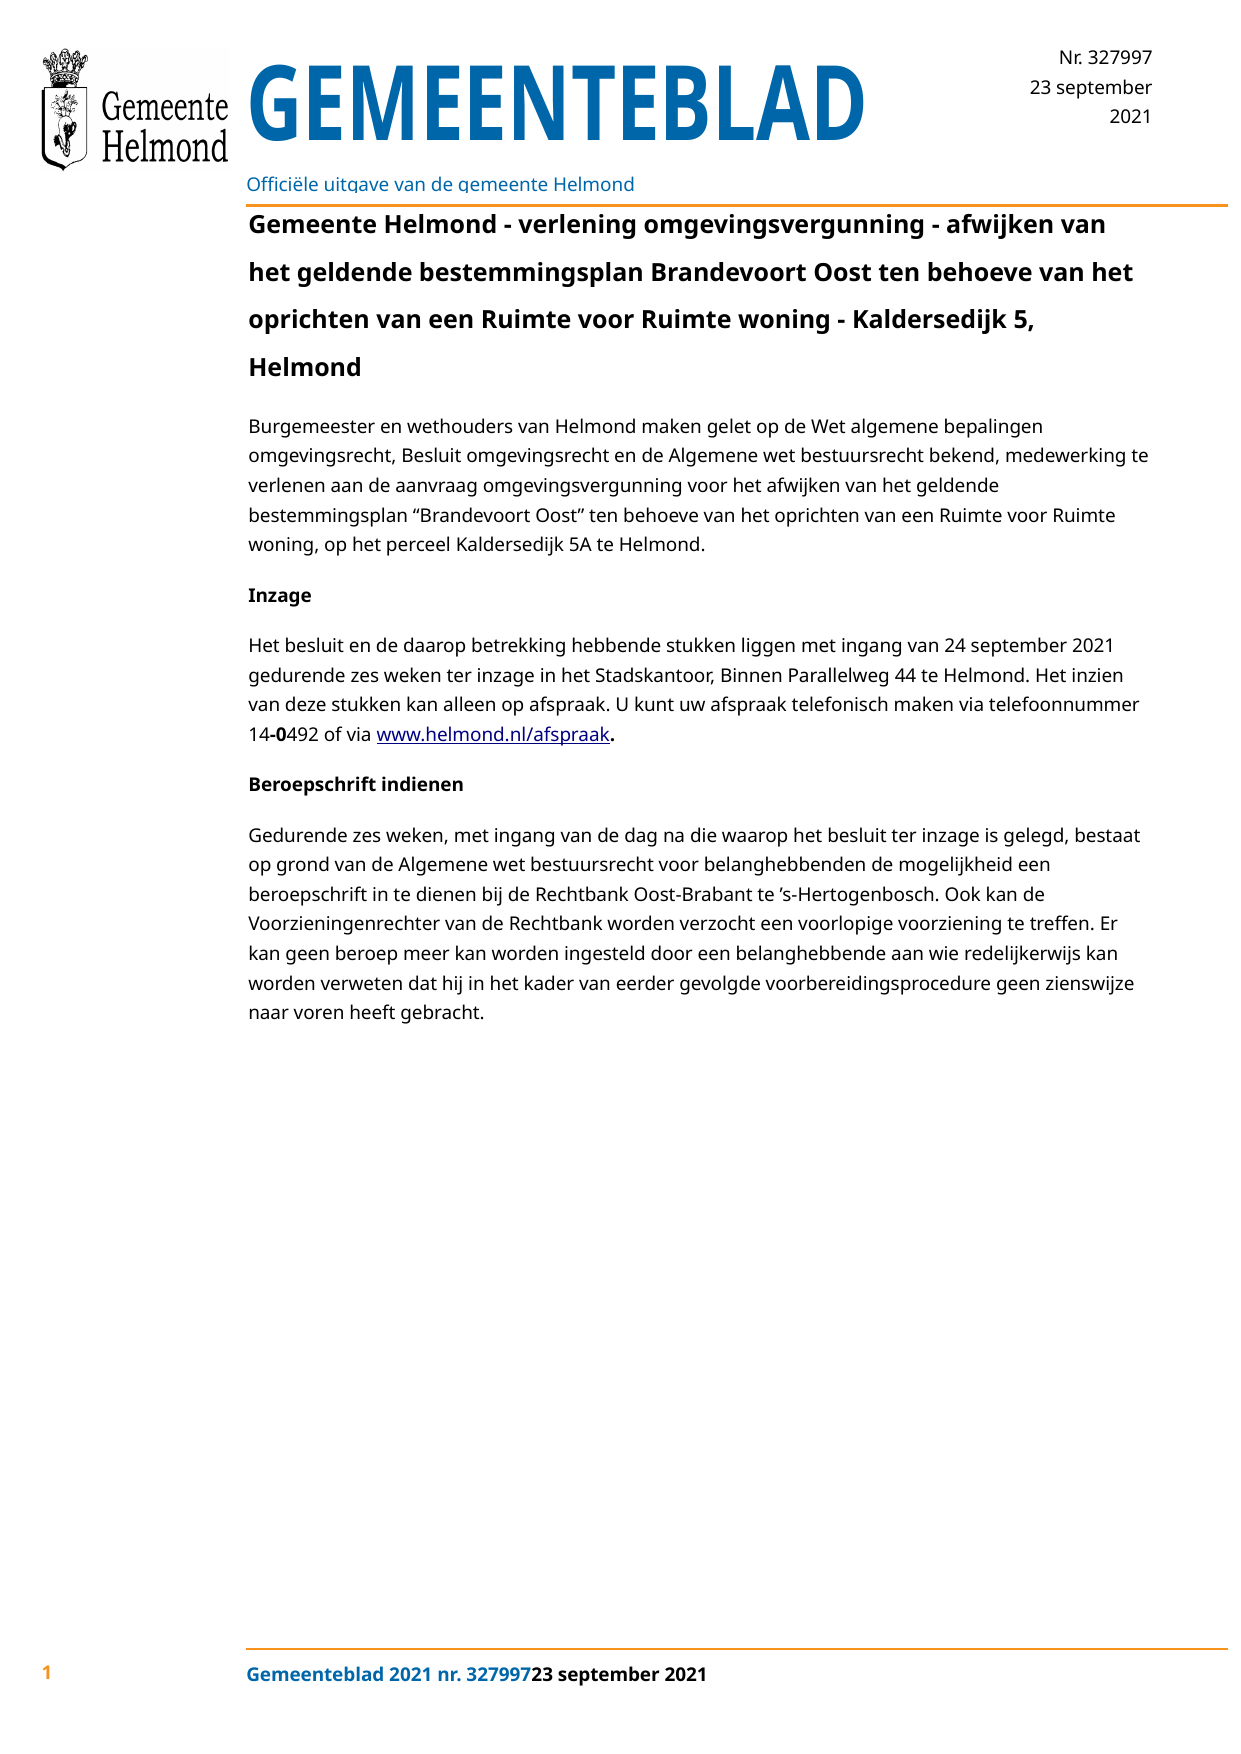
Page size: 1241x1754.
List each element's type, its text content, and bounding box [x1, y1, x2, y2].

text Gedurende zes weken, met ingang van de dag na die waarop het besluit ter inzage is gelegd, bestaat op grond van de Algemene wet bestuursrecht voor belanghebbenden de mogelijkheid een beroepschrift in te dienen bij de Rechtbank Oost-Brabant te ’s-Hertogenbosch. Ook kan de Voorzieningenrechter van de Rechtbank worden verzocht een voorlopige voorziening te treffen. Er kan geen beroep meer kan worden ingesteld door een belanghebbende aan wie redelijkerwijs kan worden verweten dat hij in het kader van eerder gevolgde voorbereidingsprocedure geen zienswijze naar voren heeft gebracht. [248, 822, 1152, 1025]
text Beroepschrift indienen [248, 771, 1152, 797]
picture [41, 47, 231, 172]
text Inzage [248, 582, 1152, 608]
text Het besluit en de daarop betrekking hebbende stukken liggen met ingang van 24 september 2021 gedurende zes weken ter inzage in het Stadskantoor, Binnen Parallelweg 44 te Helmond. Het inzien van deze stukken kan alleen op afspraak. U kunt uw afspraak telefonisch maken via telefoonnummer 14-0492 of via www.helmond.nl/afspraak. [248, 632, 1152, 747]
text Gemeente Helmond - verlening omgevingsvergunning - afwijken van het geldende bestemmingsplan Brandevoort Oost ten behoeve van het oprichten van een Ruimte voor Ruimte woning - Kaldersedijk 5, Helmond [248, 207, 1152, 384]
text Burgemeester en wethouders van Helmond maken gelet op de Wet algemene bepalingen omgevingsrecht, Besluit omgevingsrecht en de Algemene wet bestuursrecht bekend, medewerking te verlenen aan de aanvraag omgevingsvergunning voor het afwijken van het geldende bestemmingsplan “Brandevoort Oost” ten behoeve van het oprichten van een Ruimte voor Ruimte woning, op het perceel Kaldersedijk 5A te Helmond. [248, 413, 1152, 557]
